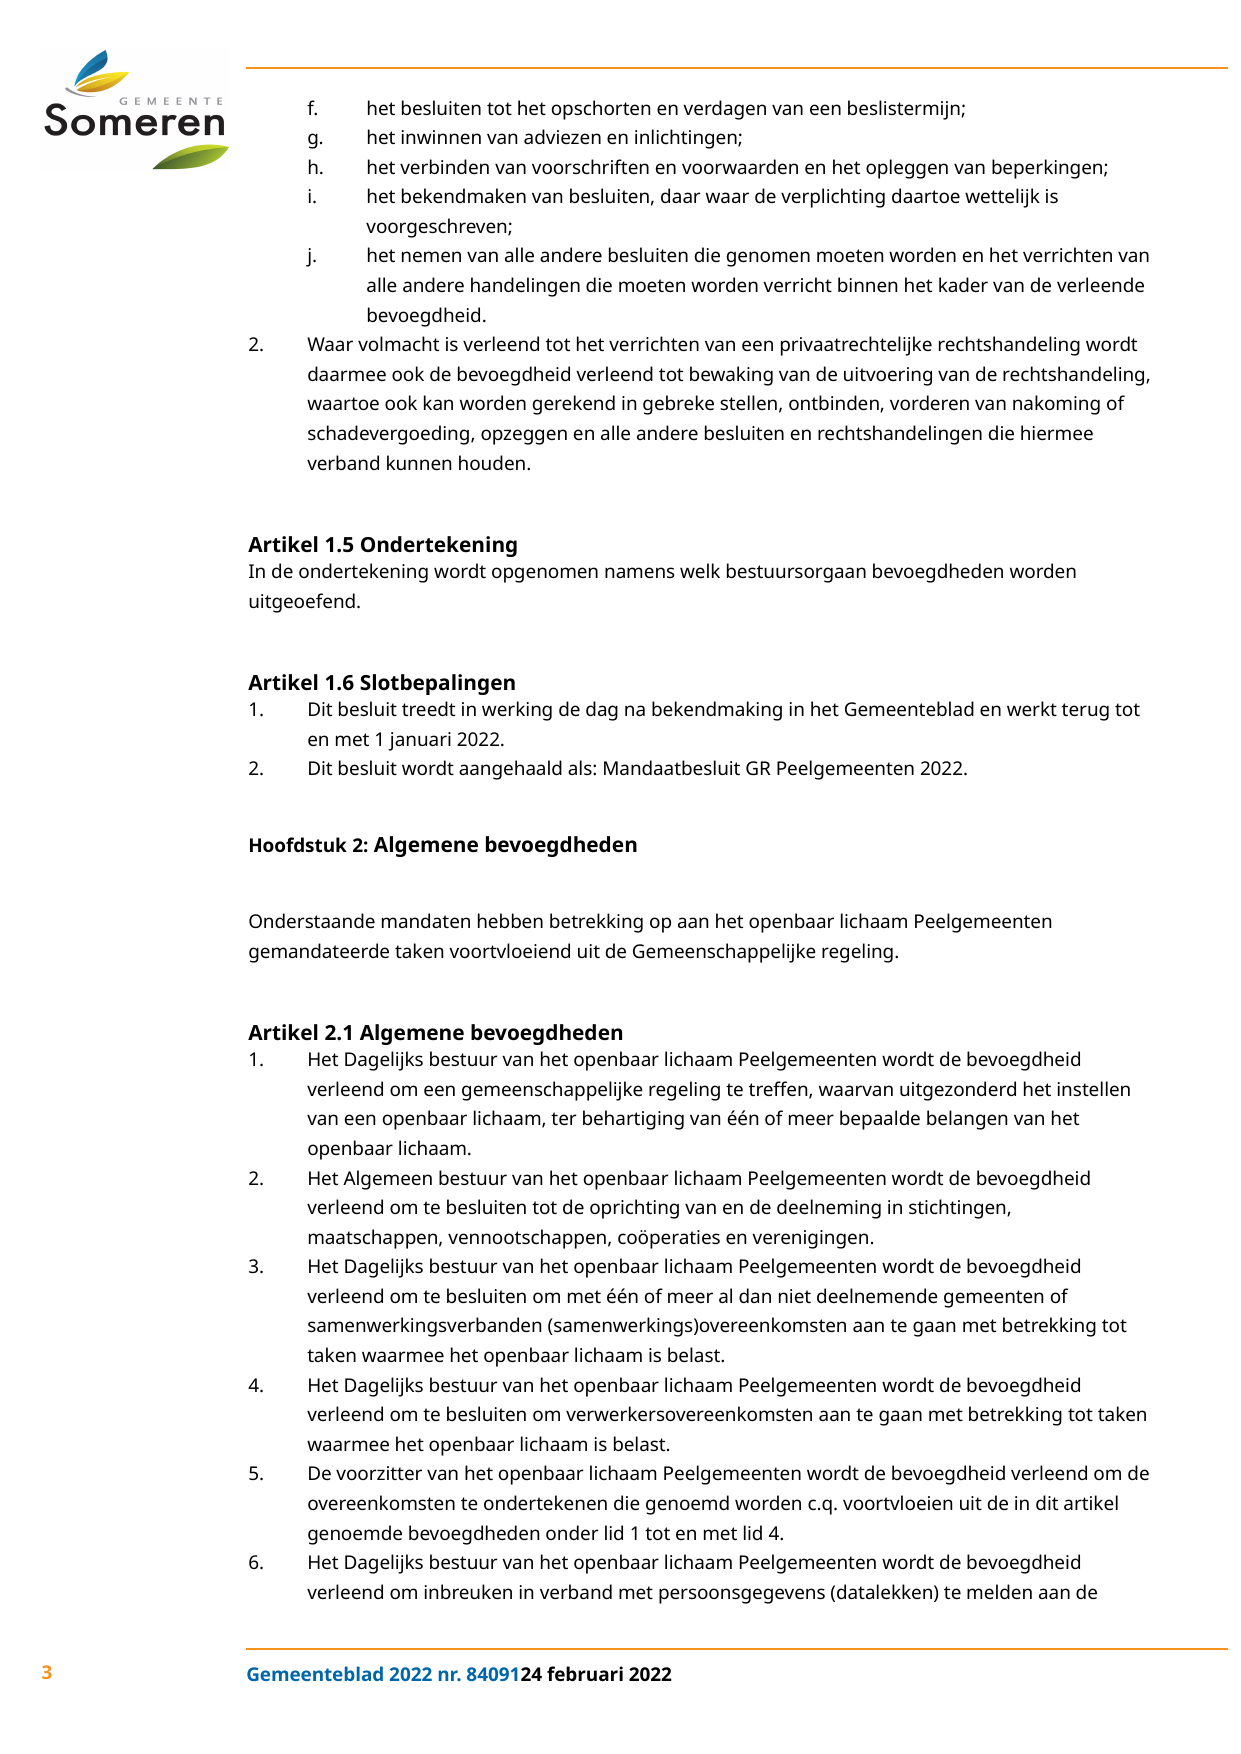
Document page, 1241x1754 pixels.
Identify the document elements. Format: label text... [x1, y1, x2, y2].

list Het Dagelijks bestuur van het openbaar lichaam Peelgemeenten wordt de bevoegdheid verleend om te besluiten om verwerkersovereenkomsten aan te gaan met betrekking tot taken waarmee het openbaar lichaam is belast. [248, 1372, 1152, 1457]
list het inwinnen van adviezen en inlichtingen; [307, 124, 1152, 150]
picture [41, 47, 231, 172]
list Het Algemeen bestuur van het openbaar lichaam Peelgemeenten wordt de bevoegdheid verleend om te besluiten tot de oprichting van en de deelneming in stichtingen, maatschappen, vennootschappen, coöperaties en verenigingen. [248, 1165, 1152, 1249]
list het bekendmaken van besluiten, daar waar de verplichting daartoe wettelijk is voorgeschreven; [307, 183, 1152, 239]
text In de ondertekening wordt opgenomen namens welk bestuursorgaan bevoegdheden worden uitgeoefend. [248, 558, 1152, 613]
text Artikel 1.6 Slotbepalingen [248, 668, 1152, 696]
list Dit besluit wordt aangehaald als: Mandaatbesluit GR Peelgemeenten 2022. [248, 755, 1152, 781]
list Het Dagelijks bestuur van het openbaar lichaam Peelgemeenten wordt de bevoegdheid verleend om inbreuken in verband met persoonsgegevens (datalekken) te melden aan de [248, 1549, 1152, 1604]
list Het Dagelijks bestuur van het openbaar lichaam Peelgemeenten wordt de bevoegdheid verleend om een gemeenschappelijke regeling te treffen, waarvan uitgezonderd het instellen van een openbaar lichaam, ter behartiging van één of meer bepaalde belangen van het openbaar lichaam. [248, 1046, 1152, 1161]
list Waar volmacht is verleend tot het verrichten van een privaatrechtelijke rechtshandeling wordt daarmee ook de bevoegdheid verleend tot bewaking van de uitvoering van de rechtshandeling, waartoe ook kan worden gerekend in gebreke stellen, ontbinden, vorderen van nakoming of schadevergoeding, opzeggen en alle andere besluiten en rechtshandelingen die hiermee verband kunnen houden. [248, 331, 1152, 476]
list Dit besluit treedt in werking de dag na bekendmaking in het Gemeenteblad en werkt terug tot en met 1 januari 2022. [248, 696, 1152, 752]
text Artikel 2.1 Algemene bevoegdheden [248, 1018, 1152, 1046]
text Hoofdstuk 2: Algemene bevoegdheden [248, 831, 1152, 859]
list het verbinden van voorschriften en voorwaarden en het opleggen van beperkingen; [307, 154, 1152, 180]
text Artikel 1.5 Ondertekening [248, 530, 1152, 558]
list het nemen van alle andere besluiten die genomen moeten worden en het verrichten van alle andere handelingen die moeten worden verricht binnen het kader van de verleende bevoegdheid. [307, 243, 1152, 328]
text Onderstaande mandaten hebben betrekking op aan het openbaar lichaam Peelgemeenten gemandateerde taken voortvloeiend uit de Gemeenschappelijke regeling. [248, 908, 1152, 964]
list het besluiten tot het opschorten en verdagen van een beslistermijn; [307, 95, 1152, 121]
list Het Dagelijks bestuur van het openbaar lichaam Peelgemeenten wordt de bevoegdheid verleend om te besluiten om met één of meer al dan niet deelnemende gemeenten of samenwerkingsverbanden (samenwerkings)overeenkomsten aan te gaan met betrekking tot taken waarmee het openbaar lichaam is belast. [248, 1253, 1152, 1368]
list De voorzitter van het openbaar lichaam Peelgemeenten wordt de bevoegdheid verleend om de overeenkomsten te ondertekenen die genoemd worden c.q. voortvloeien uit de in dit artikel genoemde bevoegdheden onder lid 1 tot en met lid 4. [248, 1461, 1152, 1545]
